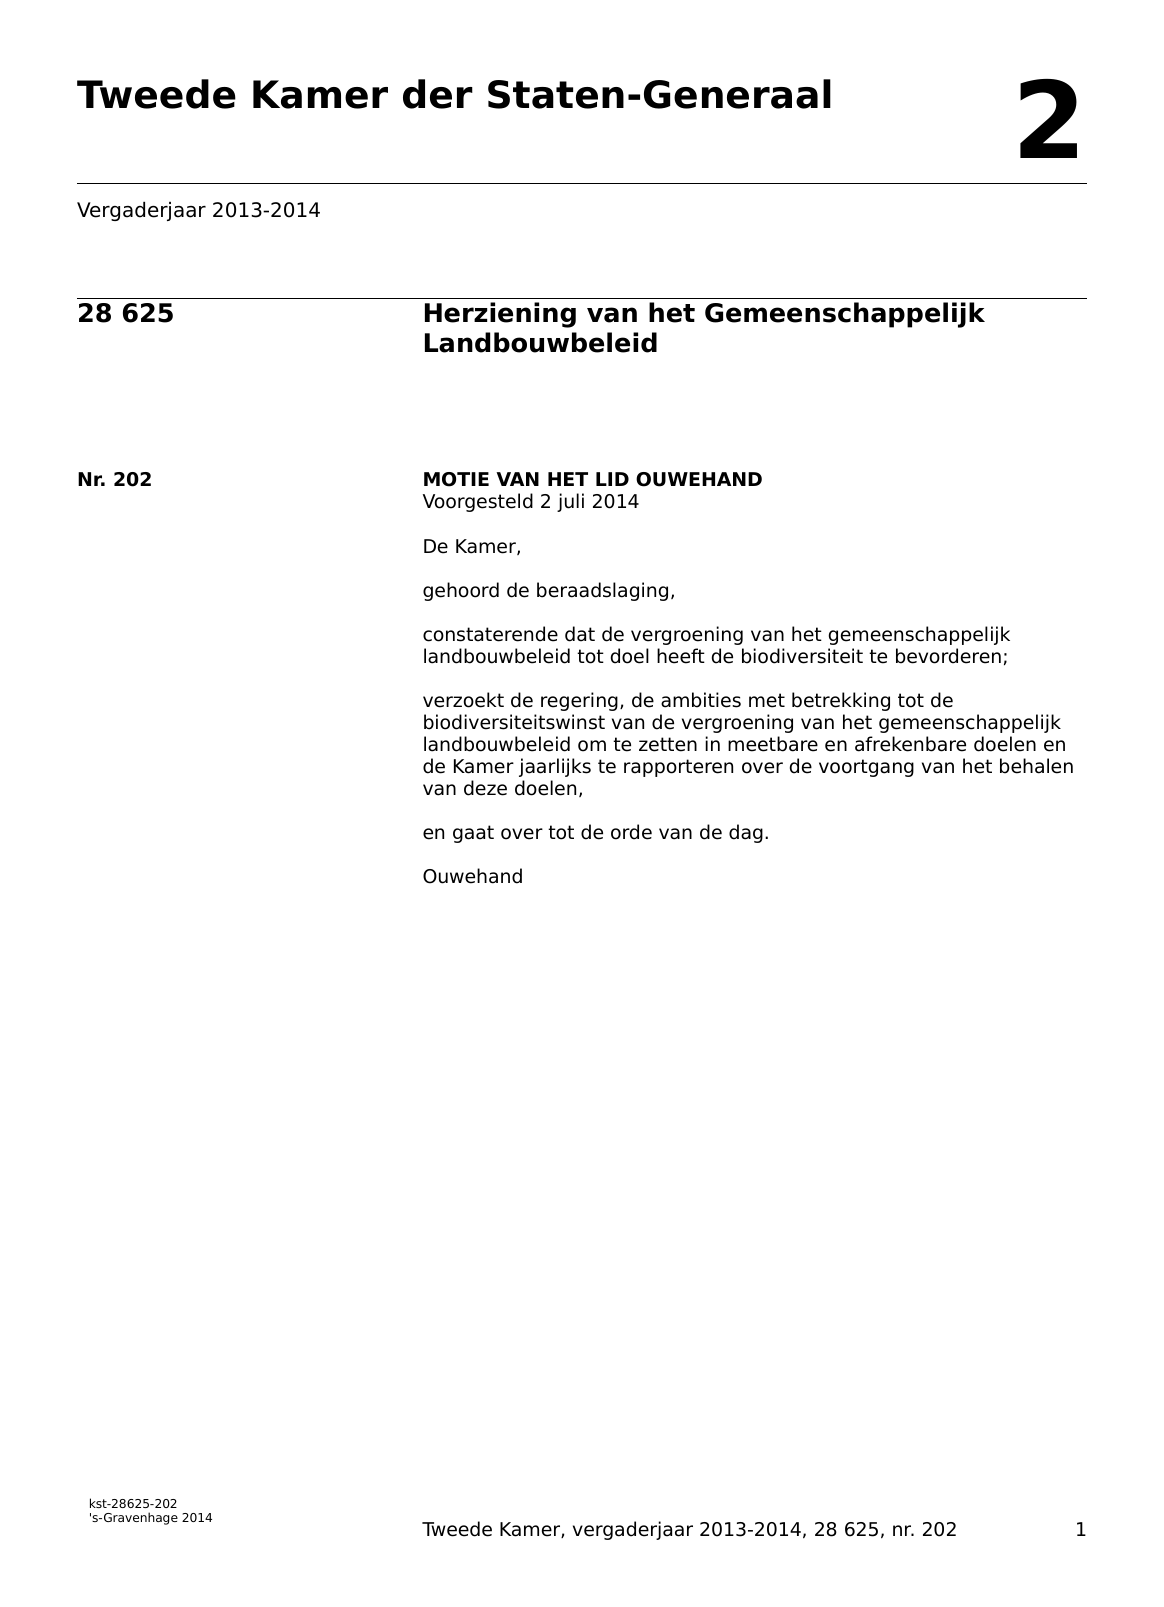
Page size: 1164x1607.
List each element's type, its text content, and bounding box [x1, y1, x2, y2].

text kst-28625-202 [88, 1497, 323, 1511]
text Ouwehand [422, 866, 1087, 888]
text gehoord de beraadslaging, [422, 580, 1087, 602]
table_header 2 [886, 59, 1087, 183]
text 's-Gravenhage 2014 [88, 1511, 323, 1525]
table_cell Vergaderjaar 2013-2014 [77, 184, 1087, 298]
text Voorgesteld 2 juli 2014 [422, 491, 1087, 513]
text en gaat over tot de orde van de dag. [422, 822, 1087, 844]
table_header Tweede Kamer der Staten-Generaal [77, 59, 886, 183]
text verzoekt de regering, de ambities met betrekking tot de biodiversiteitswinst van de vergroening van het gemeenschappelijk landbouwbeleid om te zetten in meetbare en afrekenbare doelen en de Kamer jaarlijks te rapporteren over de voortgang van het behalen van deze doelen, [422, 690, 1087, 800]
subtitle Nr. 202 MOTIE VAN HET LID OUWEHAND [77, 469, 1087, 491]
text constaterende dat de vergroening van het gemeenschappelijk landbouwbeleid tot doel heeft de biodiversiteit te bevorderen; [422, 624, 1087, 668]
subtitle 28 625 Herziening van het Gemeenschappelijk Landbouwbeleid [77, 299, 1087, 358]
text De Kamer, [422, 536, 1087, 557]
